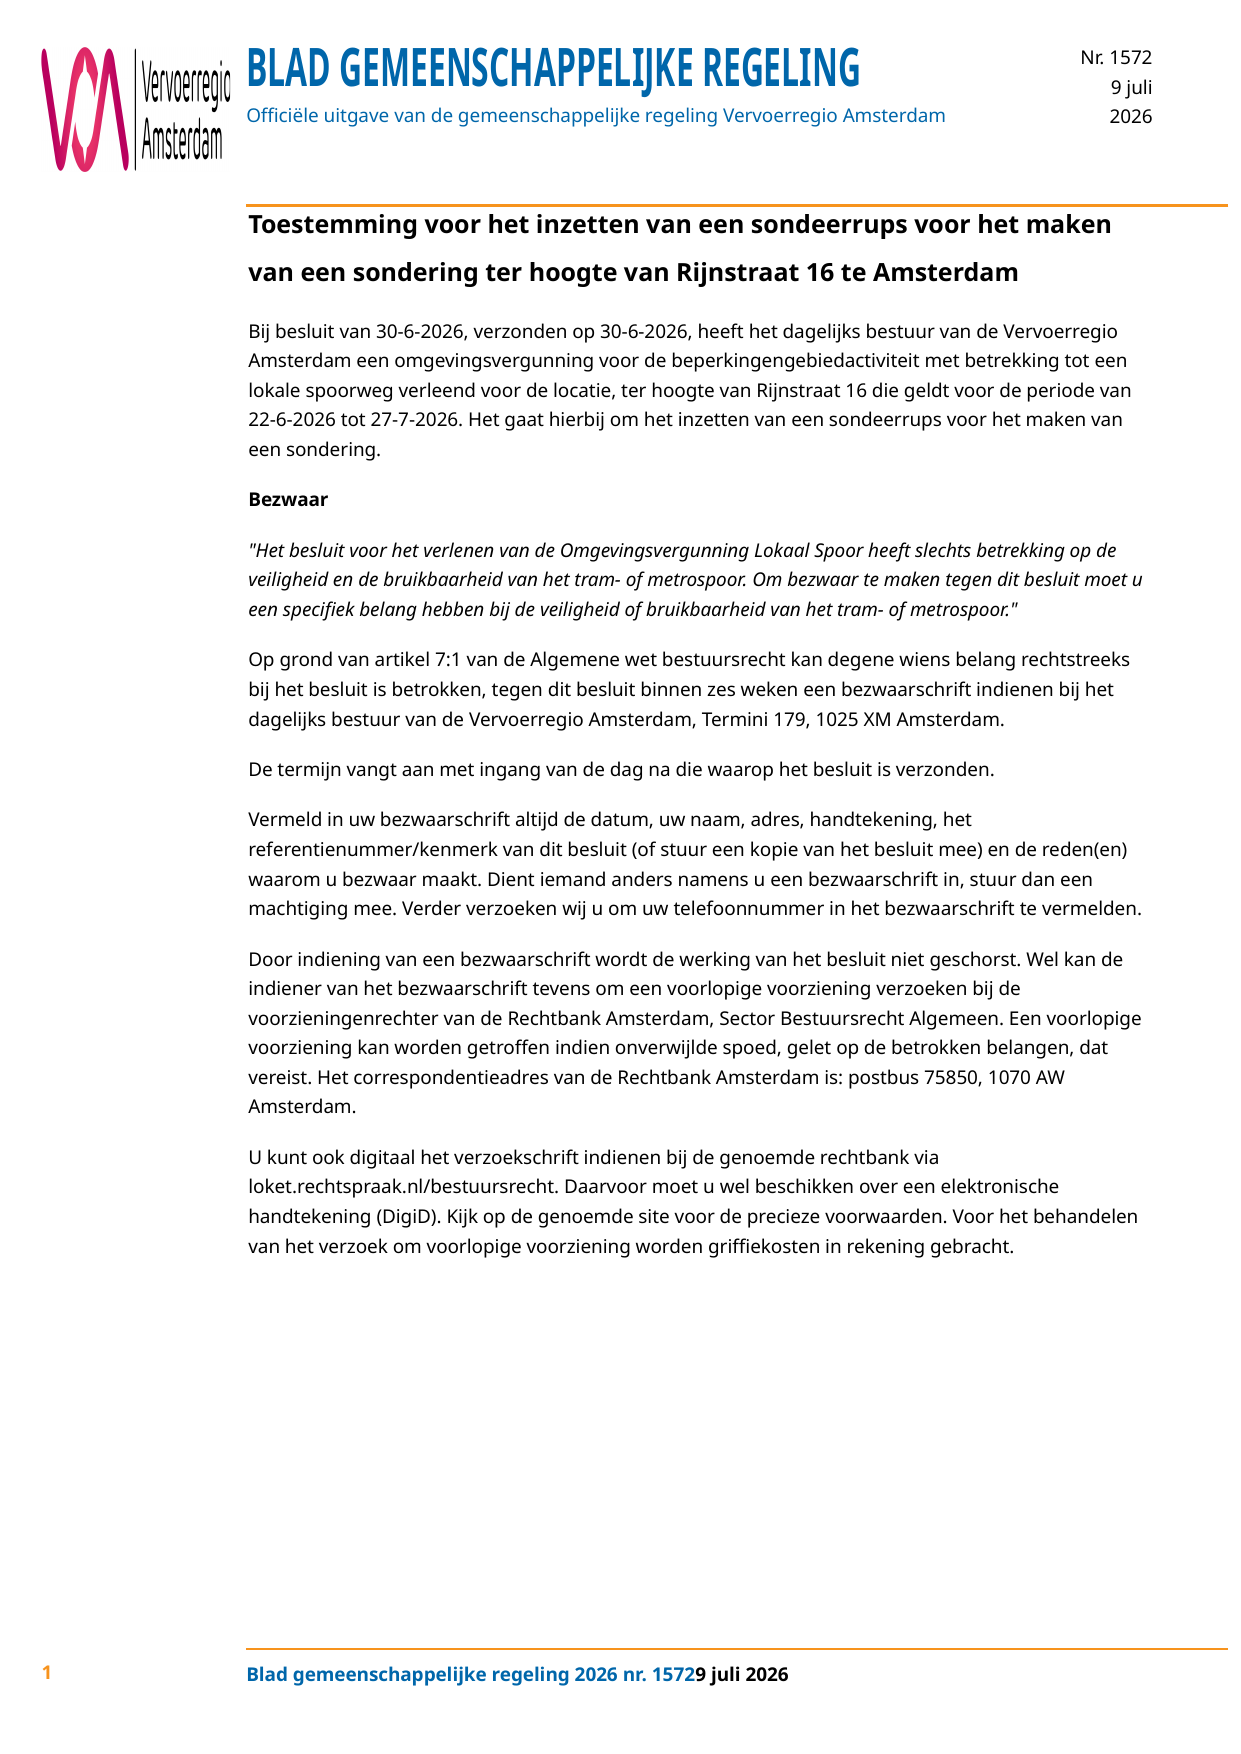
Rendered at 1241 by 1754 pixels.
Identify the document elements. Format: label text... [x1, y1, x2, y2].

text Op grond van artikel 7:1 van de Algemene wet bestuursrecht kan degene wiens belang rechtstreeks bij het besluit is betrokken, tegen dit besluit binnen zes weken een bezwaarschrift indienen bij het dagelijks bestuur van de Vervoerregio Amsterdam, Termini 179, 1025 XM Amsterdam. [248, 647, 1152, 732]
text Bezwaar [248, 487, 1152, 512]
text Bij besluit van 30-6-2026, verzonden op 30-6-2026, heeft het dagelijks bestuur van de Vervoerregio Amsterdam een omgevingsvergunning voor de beperkingengebiedactiviteit met betrekking tot een lokale spoorweg verleend voor de locatie, ter hoogte van Rijnstraat 16 die geldt voor de periode van 22-6-2026 tot 27-7-2026. Het gaat hierbij om het inzetten van een sondeerrups voor het maken van een sondering. [248, 318, 1152, 462]
picture [41, 47, 231, 172]
text Toestemming voor het inzetten van een sondeerrups voor het maken van een sondering ter hoogte van Rijnstraat 16 te Amsterdam [248, 207, 1152, 288]
text Door indiening van een bezwaarschrift wordt de werking van het besluit niet geschorst. Wel kan de indiener van het bezwaarschrift tevens om een voorlopige voorziening verzoeken bij de voorzieningenrechter van de Rechtbank Amsterdam, Sector Bestuursrecht Algemeen. Een voorlopige voorziening kan worden getroffen indien onverwijlde spoed, gelet op de betrokken belangen, dat vereist. Het correspondentieadres van de Rechtbank Amsterdam is: postbus 75850, 1070 AW Amsterdam. [248, 946, 1152, 1119]
text De termijn vangt aan met ingang van de dag na die waarop het besluit is verzonden. [248, 756, 1152, 782]
text "Het besluit voor het verlenen van de Omgevingsvergunning Lokaal Spoor heeft slechts betrekking op de veiligheid en de bruikbaarheid van het tram- of metrospoor. Om bezwaar te maken tegen dit besluit moet u een specifiek belang hebben bij de veiligheid of bruikbaarheid van het tram- of metrospoor." [248, 537, 1152, 622]
text Vermeld in uw bezwaarschrift altijd de datum, uw naam, adres, handtekening, het referentienummer/kenmerk van dit besluit (of stuur een kopie van het besluit mee) en de reden(en) waarom u bezwaar maakt. Dient iemand anders namens u een bezwaarschrift in, stuur dan een machtiging mee. Verder verzoeken wij u om uw telefoonnummer in het bezwaarschrift te vermelden. [248, 807, 1152, 921]
text U kunt ook digitaal het verzoekschrift indienen bij de genoemde rechtbank via loket.rechtspraak.nl/bestuursrecht. Daarvoor moet u wel beschikken over een elektronische handtekening (DigiD). Kijk op de genoemde site voor de precieze voorwaarden. Voor het behandelen van het verzoek om voorlopige voorziening worden griffiekosten in rekening gebracht. [248, 1144, 1152, 1259]
